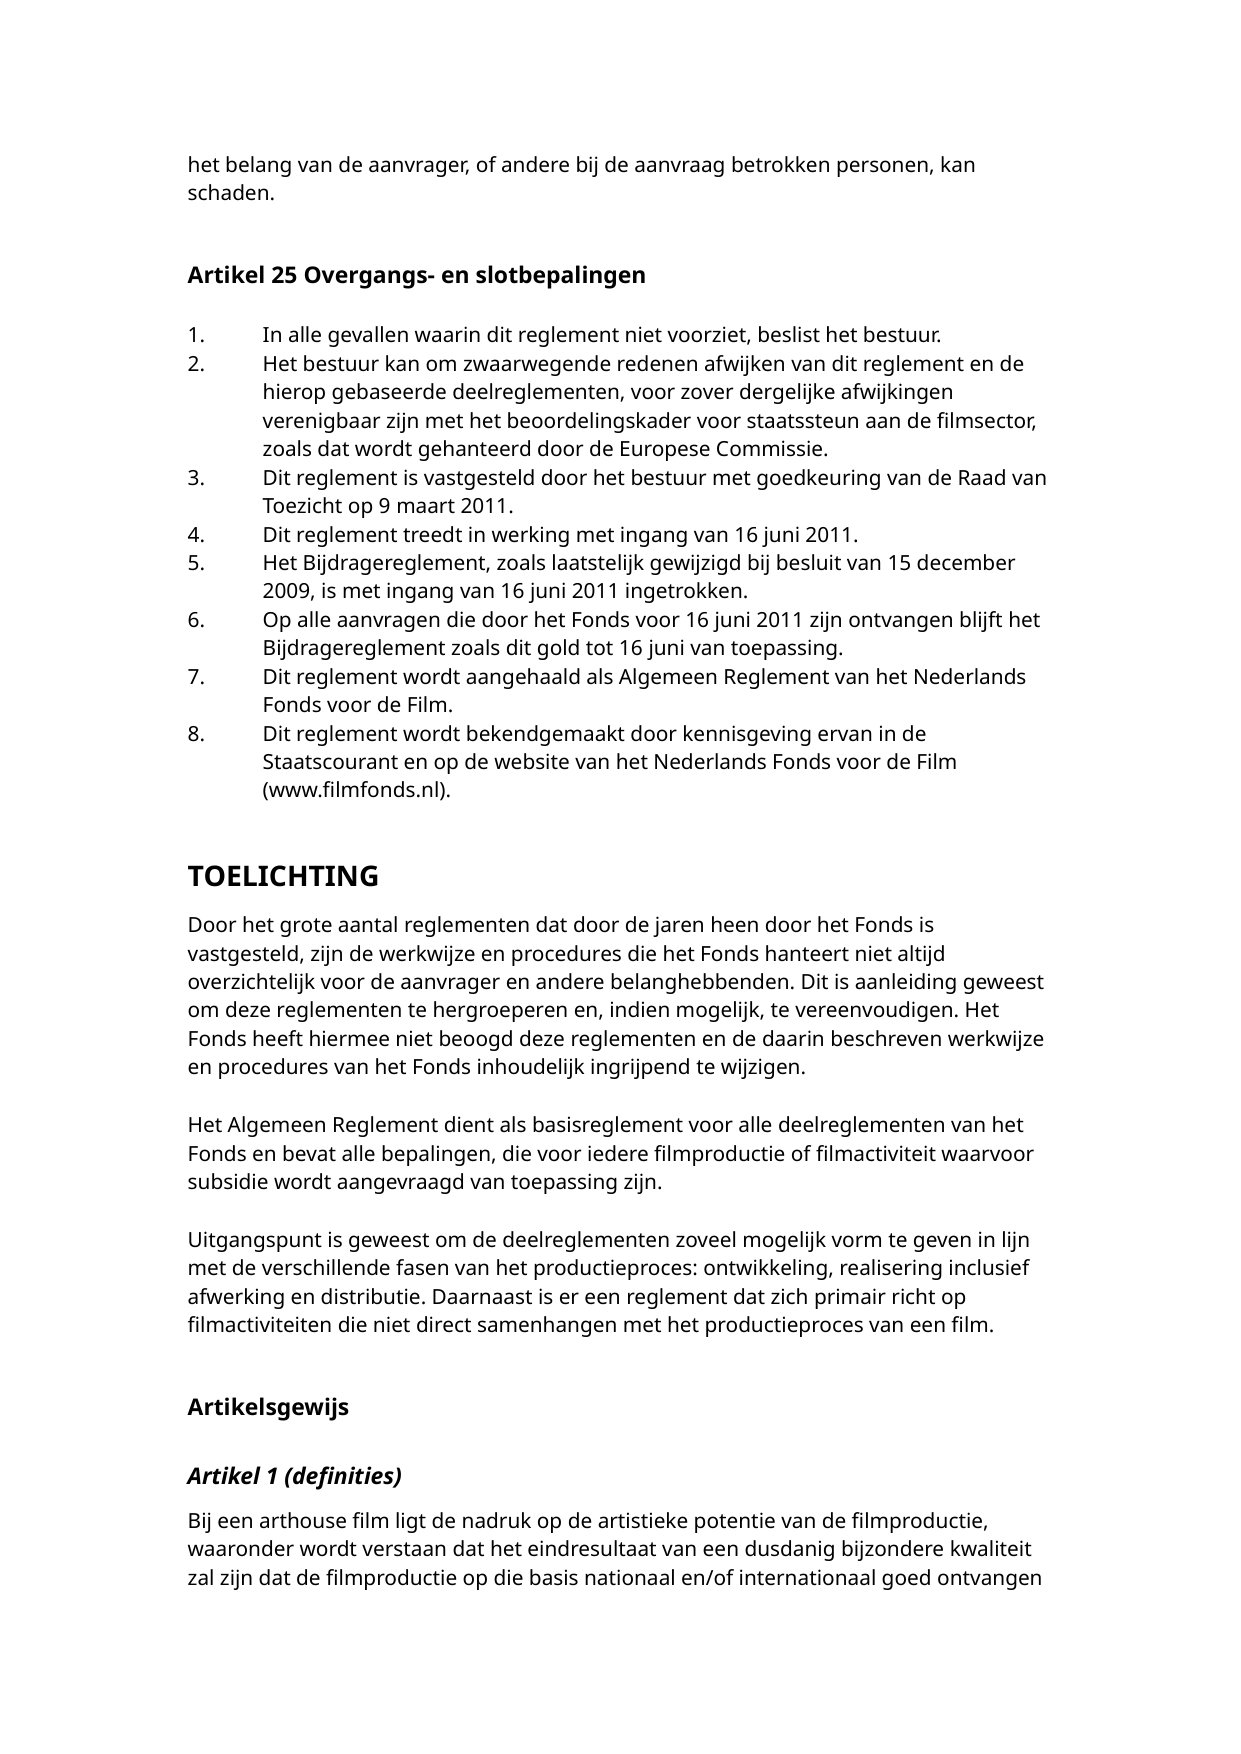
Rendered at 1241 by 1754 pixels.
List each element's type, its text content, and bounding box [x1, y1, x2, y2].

text het belang van de aanvrager, of andere bij de aanvraag betrokken personen, kan schaden. [187, 150, 1053, 207]
text Het Algemeen Reglement dient als basisreglement voor alle deelreglementen van het Fonds en bevat alle bepalingen, die voor iedere filmproductie of filmactiviteit waarvoor subsidie wordt aangevraagd van toepassing zijn. [187, 1110, 1053, 1196]
list In alle gevallen waarin dit reglement niet voorziet, beslist het bestuur. [187, 321, 1053, 349]
subtitle Artikel 25 Overgangs- en slotbepalingen [187, 259, 1053, 291]
list Dit reglement wordt bekendgemaakt door kennisgeving ervan in de Staatscourant en op de website van het Nederlands Fonds voor de Film (www.filmfonds.nl). [187, 719, 1053, 804]
text Door het grote aantal reglementen dat door de jaren heen door het Fonds is vastgesteld, zijn de werkwijze en procedures die het Fonds hanteert niet altijd overzichtelijk voor de aanvrager en andere belanghebbenden. Dit is aanleiding geweest om deze reglementen te hergroeperen en, indien mogelijk, te vereenvoudigen. Het Fonds heeft hiermee niet beoogd deze reglementen en de daarin beschreven werkwijze en procedures van het Fonds inhoudelijk ingrijpend te wijzigen. [187, 910, 1053, 1081]
list Dit reglement wordt aangehaald als Algemeen Reglement van het Nederlands Fonds voor de Film. [187, 662, 1053, 719]
list Het bestuur kan om zwaarwegende redenen afwijken van dit reglement en de hierop gebaseerde deelreglementen, voor zover dergelijke afwijkingen verenigbaar zijn met het beoordelingskader voor staatssteun aan de filmsector, zoals dat wordt gehanteerd door de Europese Commissie. [187, 349, 1053, 463]
list Op alle aanvragen die door het Fonds voor 16 juni 2011 zijn ontvangen blijft het Bijdragereglement zoals dit gold tot 16 juni van toepassing. [187, 605, 1053, 662]
list Dit reglement is vastgesteld door het bestuur met goedkeuring van de Raad van Toezicht op 9 maart 2011. [187, 463, 1053, 520]
list Dit reglement treedt in werking met ingang van 16 juni 2011. [187, 520, 1053, 548]
list Het Bijdragereglement, zoals laatstelijk gewijzigd bij besluit van 15 december 2009, is met ingang van 16 juni 2011 ingetrokken. [187, 548, 1053, 605]
subtitle TOELICHTING [187, 857, 1053, 895]
subtitle Artikelsgewijs [187, 1391, 1053, 1422]
subtitle Artikel 1 (definities) [187, 1459, 1053, 1491]
text Bij een arthouse film ligt de nadruk op de artistieke potentie van de filmproductie, waaronder wordt verstaan dat het eindresultaat van een dusdanig bijzondere kwaliteit zal zijn dat de filmproductie op die basis nationaal en/of internationaal goed ontvangen [187, 1506, 1053, 1591]
text Uitgangspunt is geweest om de deelreglementen zoveel mogelijk vorm te geven in lijn met de verschillende fasen van het productieproces: ontwikkeling, realisering inclusief afwerking en distributie. Daarnaast is er een reglement dat zich primair richt op filmactiviteiten die niet direct samenhangen met het productieproces van een film. [187, 1225, 1053, 1339]
